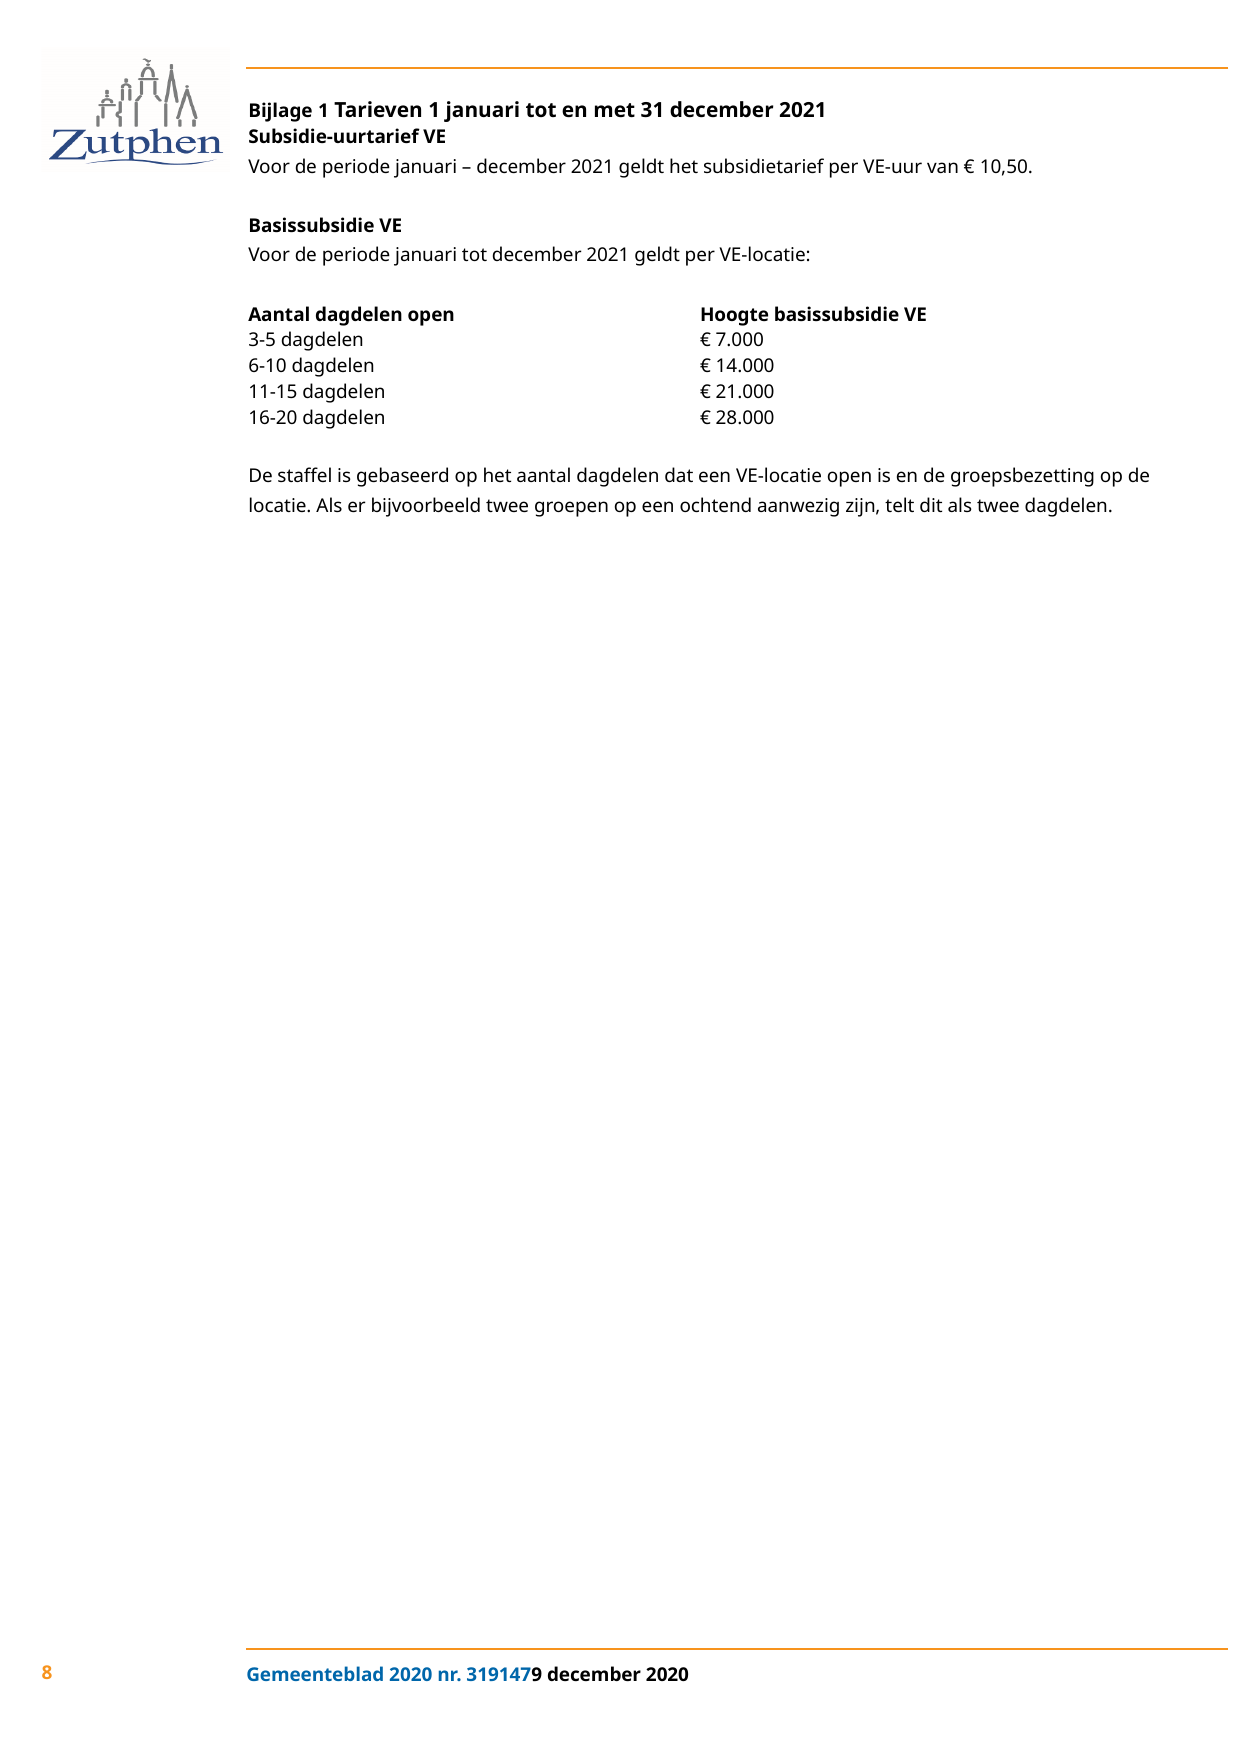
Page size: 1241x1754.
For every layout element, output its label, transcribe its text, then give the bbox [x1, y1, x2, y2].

table_cell 6-10 dagdelen [248, 353, 700, 378]
text De staffel is gebaseerd op het aantal dagdelen dat een VE-locatie open is en de groepsbezetting op de locatie. Als er bijvoorbeeld twee groepen op een ochtend aanwezig zijn, telt dit als twee dagdelen. [248, 462, 1152, 518]
table_cell € 14.000 [700, 353, 1152, 378]
table_header Hoogte basissubsidie VE [700, 301, 1152, 327]
table_cell 3-5 dagdelen [248, 327, 700, 352]
text Voor de periode januari tot december 2021 geldt per VE-locatie: [248, 242, 1152, 267]
table_cell 16-20 dagdelen [248, 404, 700, 429]
table_header Aantal dagdelen open [248, 301, 700, 327]
table_cell € 7.000 [700, 327, 1152, 352]
picture [41, 47, 231, 172]
text Subsidie-uurtarief VE [248, 123, 1152, 149]
text Bijlage 1 Tarieven 1 januari tot en met 31 december 2021 [248, 95, 1152, 123]
table_cell € 28.000 [700, 404, 1152, 429]
text Basissubsidie VE [248, 212, 1152, 238]
text Voor de periode januari – december 2021 geldt het subsidietarief per VE-uur van € 10,50. [248, 153, 1152, 179]
table_cell € 21.000 [700, 378, 1152, 404]
table_cell 11-15 dagdelen [248, 378, 700, 404]
